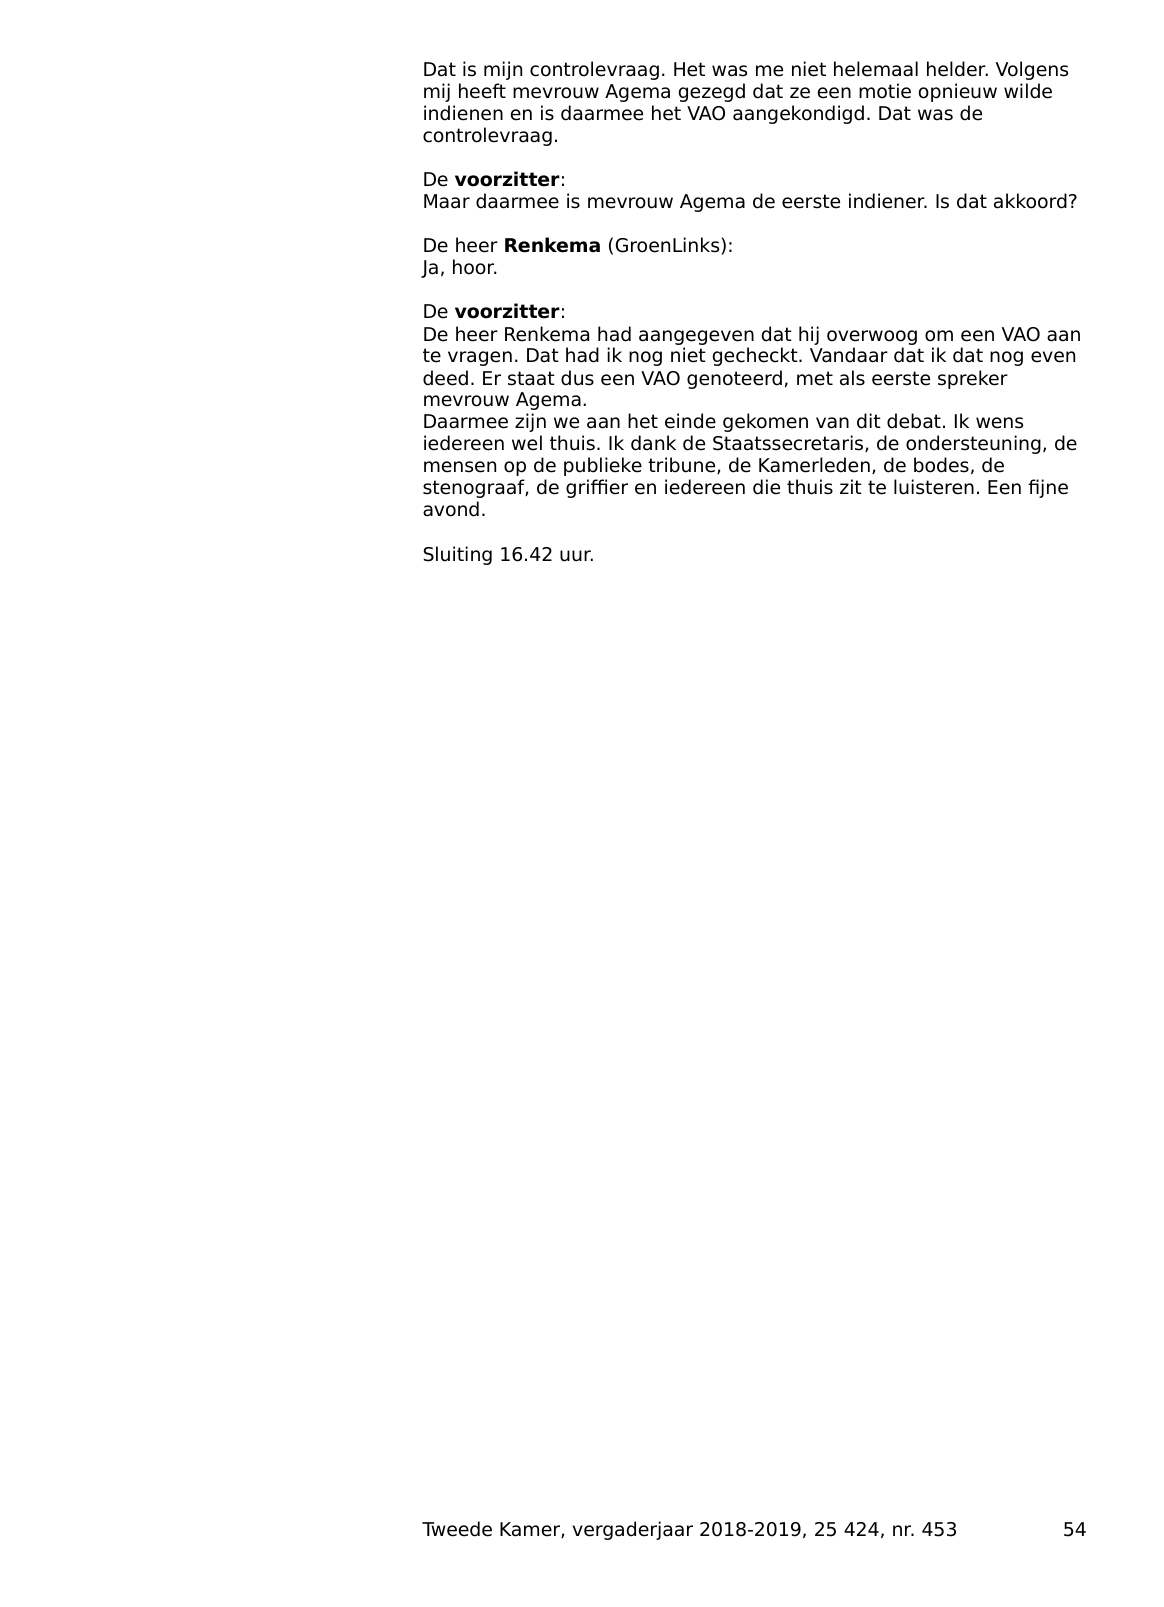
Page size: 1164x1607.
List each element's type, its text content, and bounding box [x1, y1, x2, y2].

text De voorzitter: [422, 301, 1087, 323]
text Ja, hoor. [422, 257, 1087, 279]
text De heer Renkema (GroenLinks): [422, 235, 1087, 257]
text De voorzitter: [422, 169, 1087, 191]
text Dat is mijn controlevraag. Het was me niet helemaal helder. Volgens mij heeft mevrouw Agema gezegd dat ze een motie opnieuw wilde indienen en is daarmee het VAO aangekondigd. Dat was de controlevraag. [422, 59, 1087, 147]
text Maar daarmee is mevrouw Agema de eerste indiener. Is dat akkoord? [422, 191, 1087, 213]
text Daarmee zijn we aan het einde gekomen van dit debat. Ik wens iedereen wel thuis. Ik dank de Staatssecretaris, de ondersteuning, de mensen op de publieke tribune, de Kamerleden, de bodes, de stenograaf, de griffier en iedereen die thuis zit te luisteren. Een fijne avond. [422, 411, 1087, 521]
text Sluiting 16.42 uur. [422, 543, 1087, 565]
text De heer Renkema had aangegeven dat hij overwoog om een VAO aan te vragen. Dat had ik nog niet gecheckt. Vandaar dat ik dat nog even deed. Er staat dus een VAO genoteerd, met als eerste spreker mevrouw Agema. [422, 323, 1087, 411]
